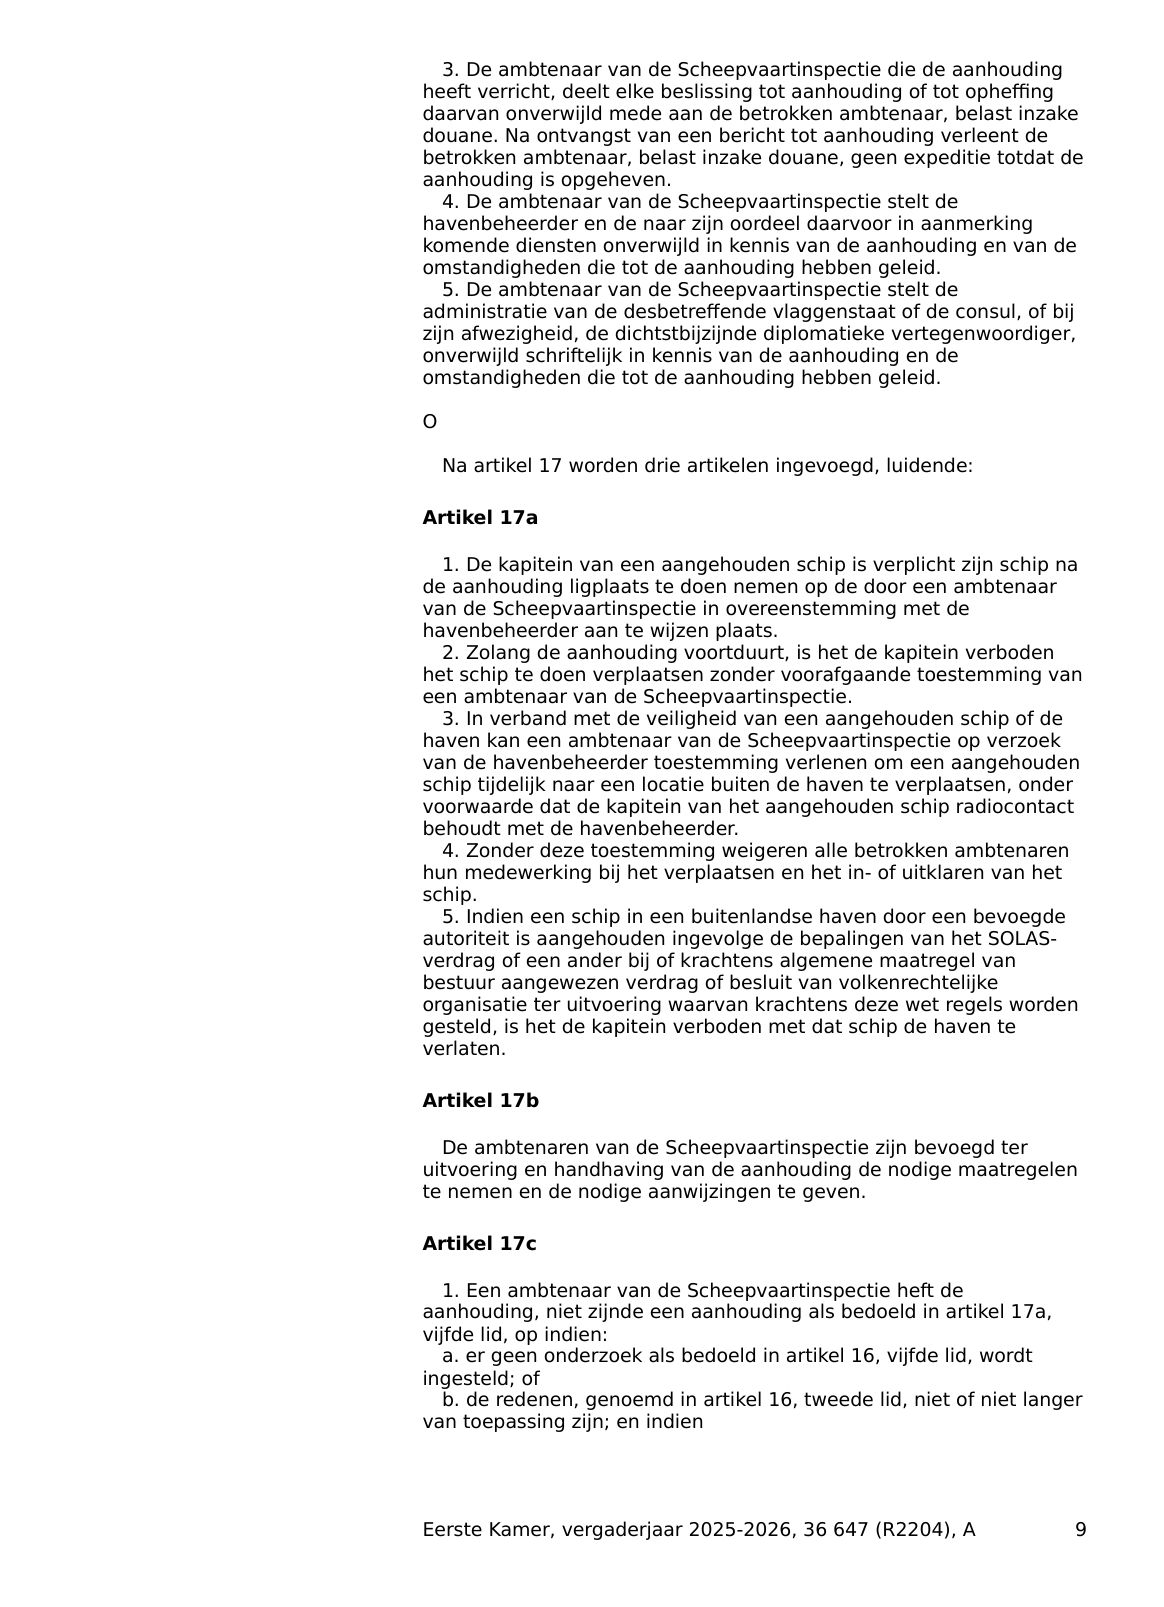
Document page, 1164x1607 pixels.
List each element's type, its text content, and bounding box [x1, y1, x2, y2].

text 5. De ambtenaar van de Scheepvaartinspectie stelt de administratie van de desbetreffende vlaggenstaat of de consul, of bij zijn afwezigheid, de dichtstbijzijnde diplomatieke vertegenwoordiger, onverwijld schriftelijk in kennis van de aanhouding en de omstandigheden die tot de aanhouding hebben geleid. [422, 279, 1087, 389]
text b. de redenen, genoemd in artikel 16, tweede lid, niet of niet langer van toepassing zijn; en indien [422, 1389, 1087, 1433]
text 3. In verband met de veiligheid van een aangehouden schip of de haven kan een ambtenaar van de Scheepvaartinspectie op verzoek van de havenbeheerder toestemming verlenen om een aangehouden schip tijdelijk naar een locatie buiten de haven te verplaatsen, onder voorwaarde dat de kapitein van het aangehouden schip radiocontact behoudt met de havenbeheerder. [422, 708, 1087, 840]
subtitle Artikel 17c [422, 1232, 1087, 1254]
text 3. De ambtenaar van de Scheepvaartinspectie die de aanhouding heeft verricht, deelt elke beslissing tot aanhouding of tot opheffing daarvan onverwijld mede aan de betrokken ambtenaar, belast inzake douane. Na ontvangst van een bericht tot aanhouding verleent de betrokken ambtenaar, belast inzake douane, geen expeditie totdat de aanhouding is opgeheven. [422, 59, 1087, 191]
subtitle Artikel 17a [422, 507, 1087, 529]
text a. er geen onderzoek als bedoeld in artikel 16, vijfde lid, wordt ingesteld; of [422, 1345, 1087, 1389]
text 1. Een ambtenaar van de Scheepvaartinspectie heft de aanhouding, niet zijnde een aanhouding als bedoeld in artikel 17a, vijfde lid, op indien: [422, 1279, 1087, 1345]
text De ambtenaren van de Scheepvaartinspectie zijn bevoegd ter uitvoering en handhaving van de aanhouding de nodige maatregelen te nemen en de nodige aanwijzingen te geven. [422, 1137, 1087, 1202]
text 4. Zonder deze toestemming weigeren alle betrokken ambtenaren hun medewerking bij het verplaatsen en het in- of uitklaren van het schip. [422, 840, 1087, 906]
text O [422, 411, 1087, 433]
text Na artikel 17 worden drie artikelen ingevoegd, luidende: [422, 455, 1087, 477]
text 1. De kapitein van een aangehouden schip is verplicht zijn schip na de aanhouding ligplaats te doen nemen op de door een ambtenaar van de Scheepvaartinspectie in overeenstemming met de havenbeheerder aan te wijzen plaats. [422, 554, 1087, 642]
subtitle Artikel 17b [422, 1089, 1087, 1112]
text 4. De ambtenaar van de Scheepvaartinspectie stelt de havenbeheerder en de naar zijn oordeel daarvoor in aanmerking komende diensten onverwijld in kennis van de aanhouding en van de omstandigheden die tot de aanhouding hebben geleid. [422, 191, 1087, 279]
text 2. Zolang de aanhouding voortduurt, is het de kapitein verboden het schip te doen verplaatsen zonder voorafgaande toestemming van een ambtenaar van de Scheepvaartinspectie. [422, 642, 1087, 708]
text 5. Indien een schip in een buitenlandse haven door een bevoegde autoriteit is aangehouden ingevolge de bepalingen van het SOLAS-verdrag of een ander bij of krachtens algemene maatregel van bestuur aangewezen verdrag of besluit van volkenrechtelijke organisatie ter uitvoering waarvan krachtens deze wet regels worden gesteld, is het de kapitein verboden met dat schip de haven te verlaten. [422, 906, 1087, 1059]
